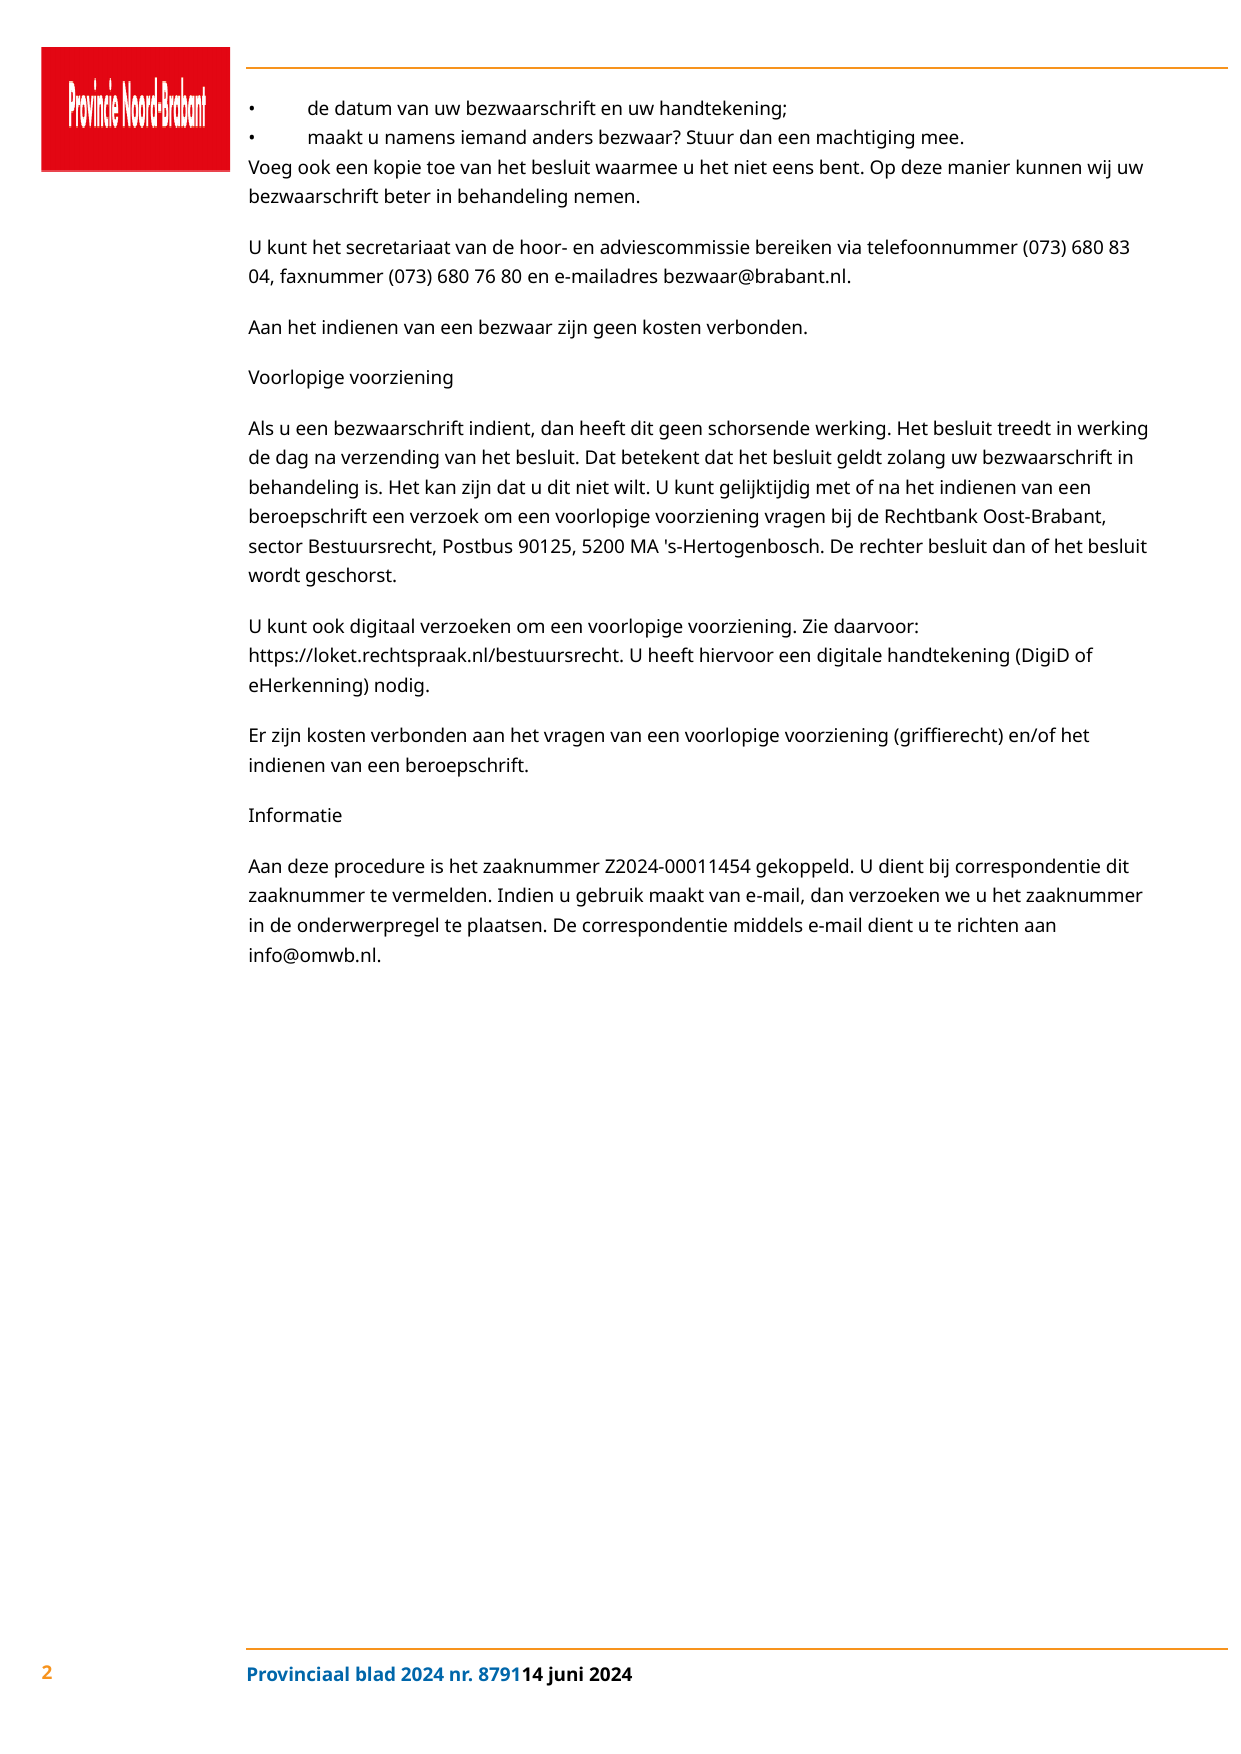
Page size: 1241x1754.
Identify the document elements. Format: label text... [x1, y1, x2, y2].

picture [41, 47, 231, 172]
text Voorlopige voorziening [248, 364, 1152, 390]
list maakt u namens iemand anders bezwaar? Stuur dan een machtiging mee. [248, 124, 1152, 150]
text Aan het indienen van een bezwaar zijn geen kosten verbonden. [248, 314, 1152, 340]
list de datum van uw bezwaarschrift en uw handtekening; [248, 95, 1152, 121]
text Aan deze procedure is het zaaknummer Z2024-00011454 gekoppeld. U dient bij correspondentie dit zaaknummer te vermelden. Indien u gebruik maakt van e-mail, dan verzoeken we u het zaaknummer in de onderwerpregel te plaatsen. De correspondentie middels e-mail dient u te richten aan info@omwb.nl. [248, 853, 1152, 968]
text Voeg ook een kopie toe van het besluit waarmee u het niet eens bent. Op deze manier kunnen wij uw bezwaarschrift beter in behandeling nemen. [248, 154, 1152, 209]
text U kunt ook digitaal verzoeken om een voorlopige voorziening. Zie daarvoor: https://loket.rechtspraak.nl/bestuursrecht. U heeft hiervoor een digitale handtekening (DigiD of eHerkenning) nodig. [248, 613, 1152, 698]
text Als u een bezwaarschrift indient, dan heeft dit geen schorsende werking. Het besluit treedt in werking de dag na verzending van het besluit. Dat betekent dat het besluit geldt zolang uw bezwaarschrift in behandeling is. Het kan zijn dat u dit niet wilt. U kunt gelijktijdig met of na het indienen van een beroepschrift een verzoek om een voorlopige voorziening vragen bij de Rechtbank Oost-Brabant, sector Bestuursrecht, Postbus 90125, 5200 MA 's‑Hertogenbosch. De rechter besluit dan of het besluit wordt geschorst. [248, 415, 1152, 588]
text Informatie [248, 803, 1152, 828]
text Er zijn kosten verbonden aan het vragen van een voorlopige voorziening (griffierecht) en/of het indienen van een beroepschrift. [248, 723, 1152, 778]
text U kunt het secretariaat van de hoor- en adviescommissie bereiken via telefoonnummer (073) 680 83 04, faxnummer (073) 680 76 80 en e-mailadres bezwaar@brabant.nl. [248, 234, 1152, 289]
